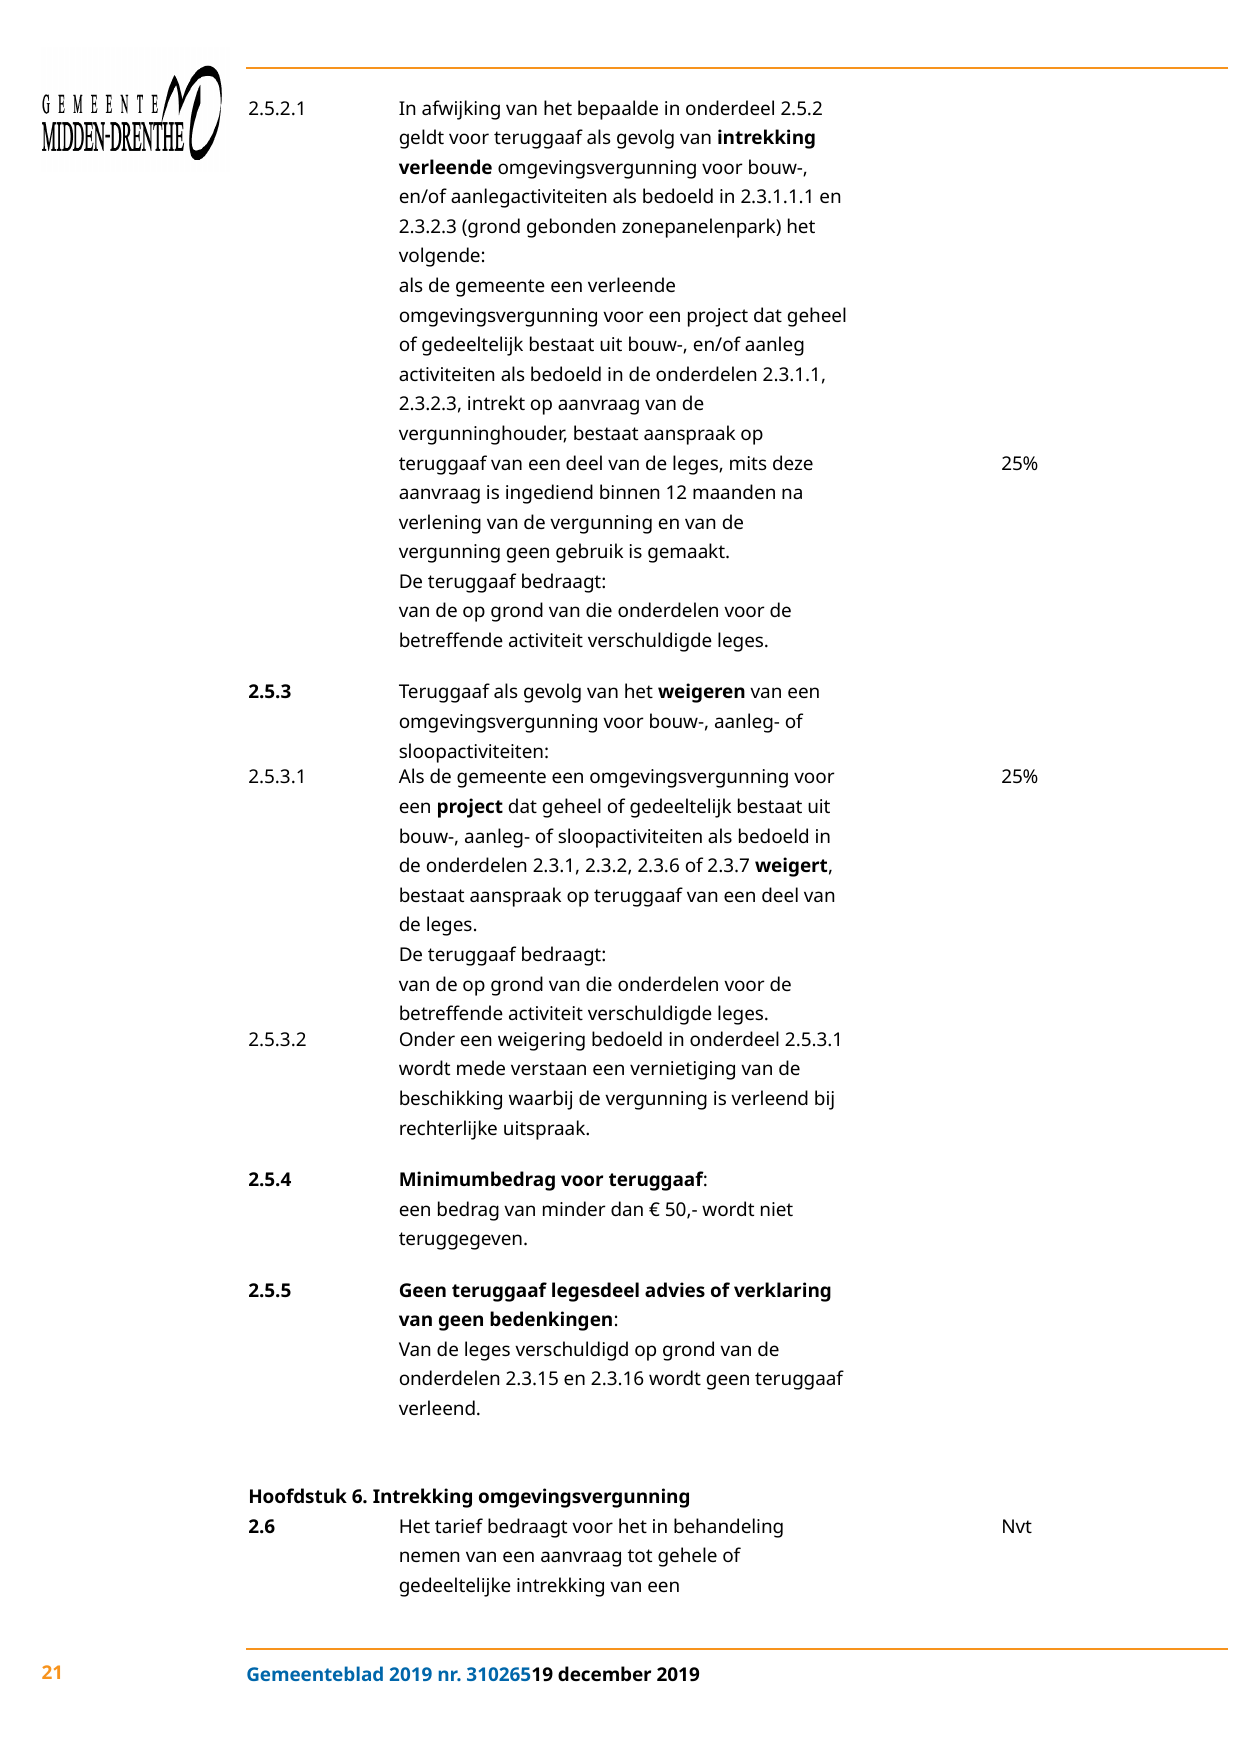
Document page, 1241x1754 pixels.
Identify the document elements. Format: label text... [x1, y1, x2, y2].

table_cell 2.5.5 [248, 1277, 398, 1421]
table_cell [399, 1141, 850, 1166]
table_cell [1001, 1026, 1152, 1141]
table_cell [850, 1141, 1001, 1166]
table_cell [850, 1277, 1001, 1421]
table_cell [248, 1251, 398, 1277]
table_header Nvt [1001, 1513, 1152, 1598]
table_cell [1001, 1166, 1152, 1251]
table_cell [850, 1026, 1001, 1141]
table_cell 25% [1001, 95, 1152, 653]
table_cell [850, 1166, 1001, 1251]
table_cell 2.5.3.2 [248, 1026, 398, 1141]
table_cell [399, 1251, 850, 1277]
table_cell [1001, 679, 1152, 764]
table_cell Teruggaaf als gevolg van het weigeren van een omgevingsvergunning voor bouw-, aanleg- of sloopactiviteiten: [399, 679, 850, 764]
table_cell [1001, 1277, 1152, 1421]
table_cell Minimumbedrag voor teruggaaf: een bedrag van minder dan € 50,- wordt niet teruggegeven. [399, 1166, 850, 1251]
table_cell [1001, 1251, 1152, 1277]
table_cell 2.5.3.1 [248, 764, 398, 1026]
table_cell In afwijking van het bepaalde in onderdeel 2.5.2 geldt voor teruggaaf als gevolg van intrekking verleende omgevingsvergunning voor bouw-, en/of aanlegactiviteiten als bedoeld in 2.3.1.1.1 en 2.3.2.3 (grond gebonden zonepanelenpark) het volgende: als de gemeente een verleende omgevingsvergunning voor een project dat geheel of gedeeltelijk bestaat uit bouw-, en/of aanleg activiteiten als bedoeld in de onderdelen 2.3.1.1, 2.3.2.3, intrekt op aanvraag van de vergunninghouder, bestaat aanspraak op teruggaaf van een deel van de leges, mits deze aanvraag is ingediend binnen 12 maanden na verlening van de vergunning en van de vergunning geen gebruik is gemaakt. De teruggaaf bedraagt: van de op grond van die onderdelen voor de betreffende activiteit verschuldigde leges. [399, 95, 850, 653]
table_cell [1001, 1141, 1152, 1166]
table_header [850, 1513, 1001, 1598]
table_cell 2.5.4 [248, 1166, 398, 1251]
table_cell [1001, 653, 1152, 679]
table_cell 25% [1001, 764, 1152, 1026]
table_cell Als de gemeente een omgevingsvergunning voor een project dat geheel of gedeeltelijk bestaat uit bouw-, aanleg- of sloopactiviteiten als bedoeld in de onderdelen 2.3.1, 2.3.2, 2.3.6 of 2.3.7 weigert, bestaat aanspraak op teruggaaf van een deel van de leges. De teruggaaf bedraagt: van de op grond van die onderdelen voor de betreffende activiteit verschuldigde leges. [399, 764, 850, 1026]
table_cell Onder een weigering bedoeld in onderdeel 2.5.3.1 wordt mede verstaan een vernietiging van de beschikking waarbij de vergunning is verleend bij rechterlijke uitspraak. [399, 1026, 850, 1141]
table_cell Geen teruggaaf legesdeel advies of verklaring van geen bedenkingen: Van de leges verschuldigd op grond van de onderdelen 2.3.15 en 2.3.16 wordt geen teruggaaf verleend. [399, 1277, 850, 1421]
text Hoofdstuk 6. Intrekking omgevingsvergunning [248, 1483, 1152, 1509]
table_cell 2.5.2.1 [248, 95, 398, 653]
picture [41, 47, 231, 172]
table_cell [850, 653, 1001, 679]
table_cell [850, 679, 1001, 764]
table_header 2.6 [248, 1513, 398, 1598]
table_cell [850, 1251, 1001, 1277]
table_cell 2.5.3 [248, 679, 398, 764]
table_cell [248, 1141, 398, 1166]
table_cell [399, 653, 850, 679]
table_cell [850, 95, 1001, 653]
table_cell [850, 764, 1001, 1026]
table_header Het tarief bedraagt voor het in behandeling nemen van een aanvraag tot gehele of gedeeltelijke intrekking van een [399, 1513, 850, 1598]
table_cell [248, 653, 398, 679]
